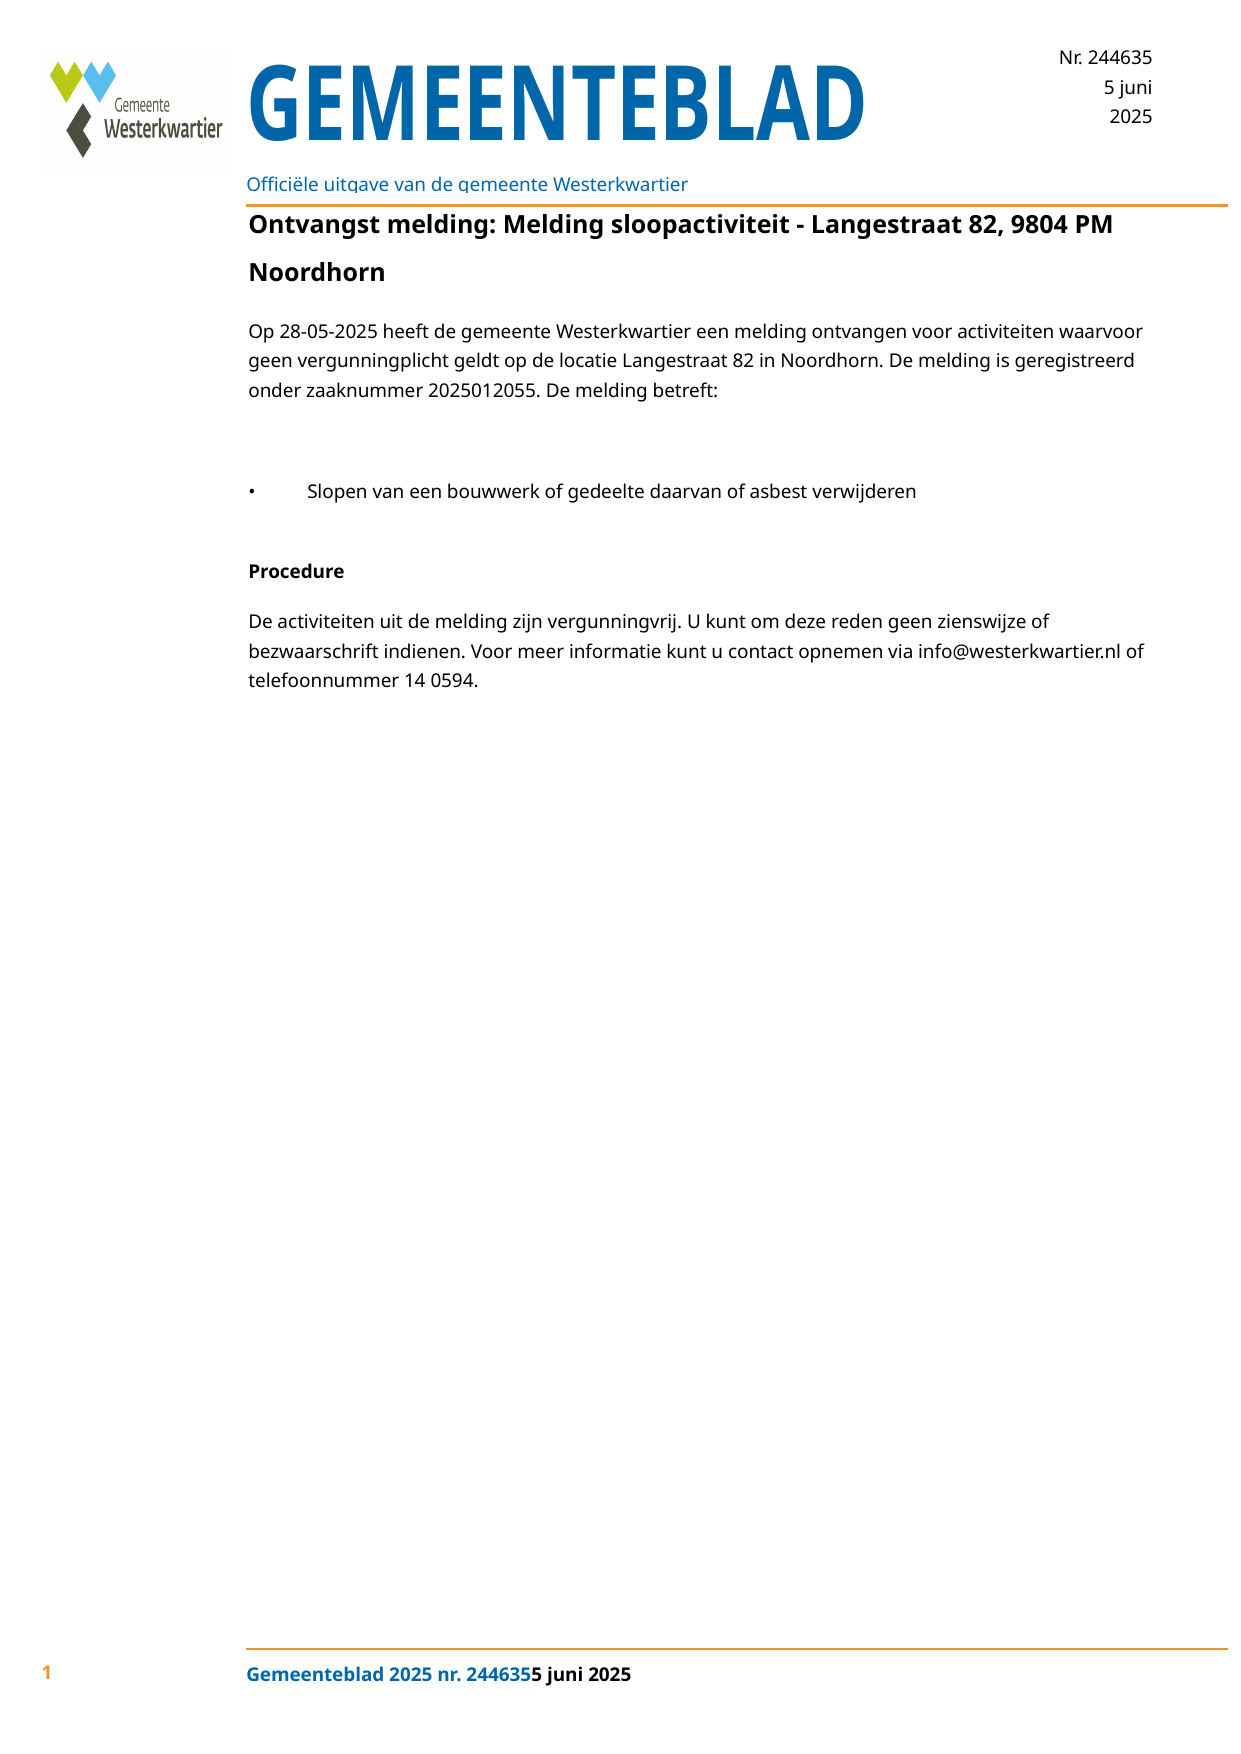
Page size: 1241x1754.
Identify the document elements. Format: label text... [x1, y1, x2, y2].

picture [41, 47, 231, 172]
text De activiteiten uit de melding zijn vergunningvrij. U kunt om deze reden geen zienswijze of bezwaarschrift indienen. Voor meer informatie kunt u contact opnemen via info@westerkwartier.nl of telefoonnummer 14 0594. [248, 608, 1152, 693]
list Slopen van een bouwwerk of gedeelte daarvan of asbest verwijderen [248, 478, 1152, 504]
text Op 28-05-2025 heeft de gemeente Westerkwartier een melding ontvangen voor activiteiten waarvoor geen vergunningplicht geldt op de locatie Langestraat 82 in Noordhorn. De melding is geregistreerd onder zaaknummer 2025012055. De melding betreft: [248, 318, 1152, 403]
text Procedure [248, 558, 1152, 584]
text Ontvangst melding: Melding sloopactiviteit - Langestraat 82, 9804 PM Noordhorn [248, 207, 1152, 288]
